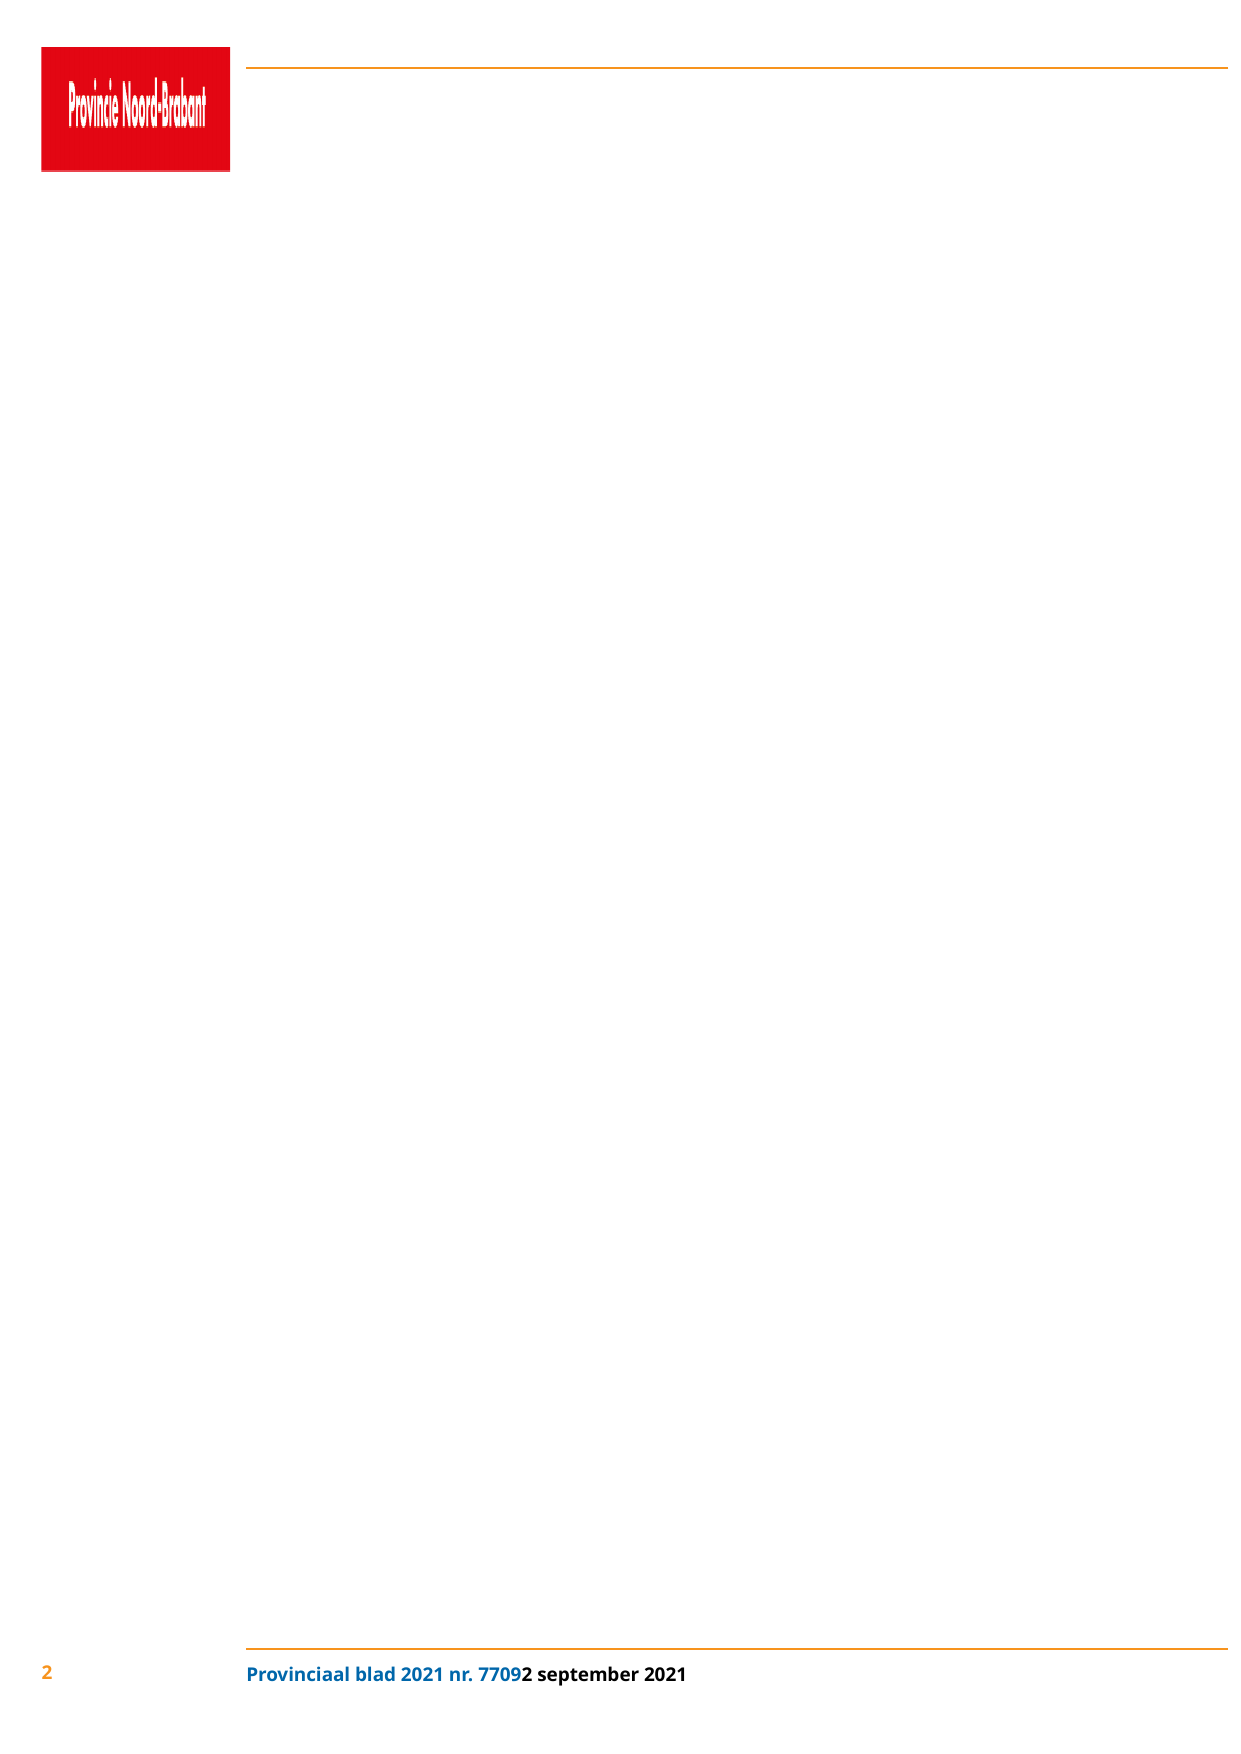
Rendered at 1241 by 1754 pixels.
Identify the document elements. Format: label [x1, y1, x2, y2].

picture [41, 47, 231, 172]
